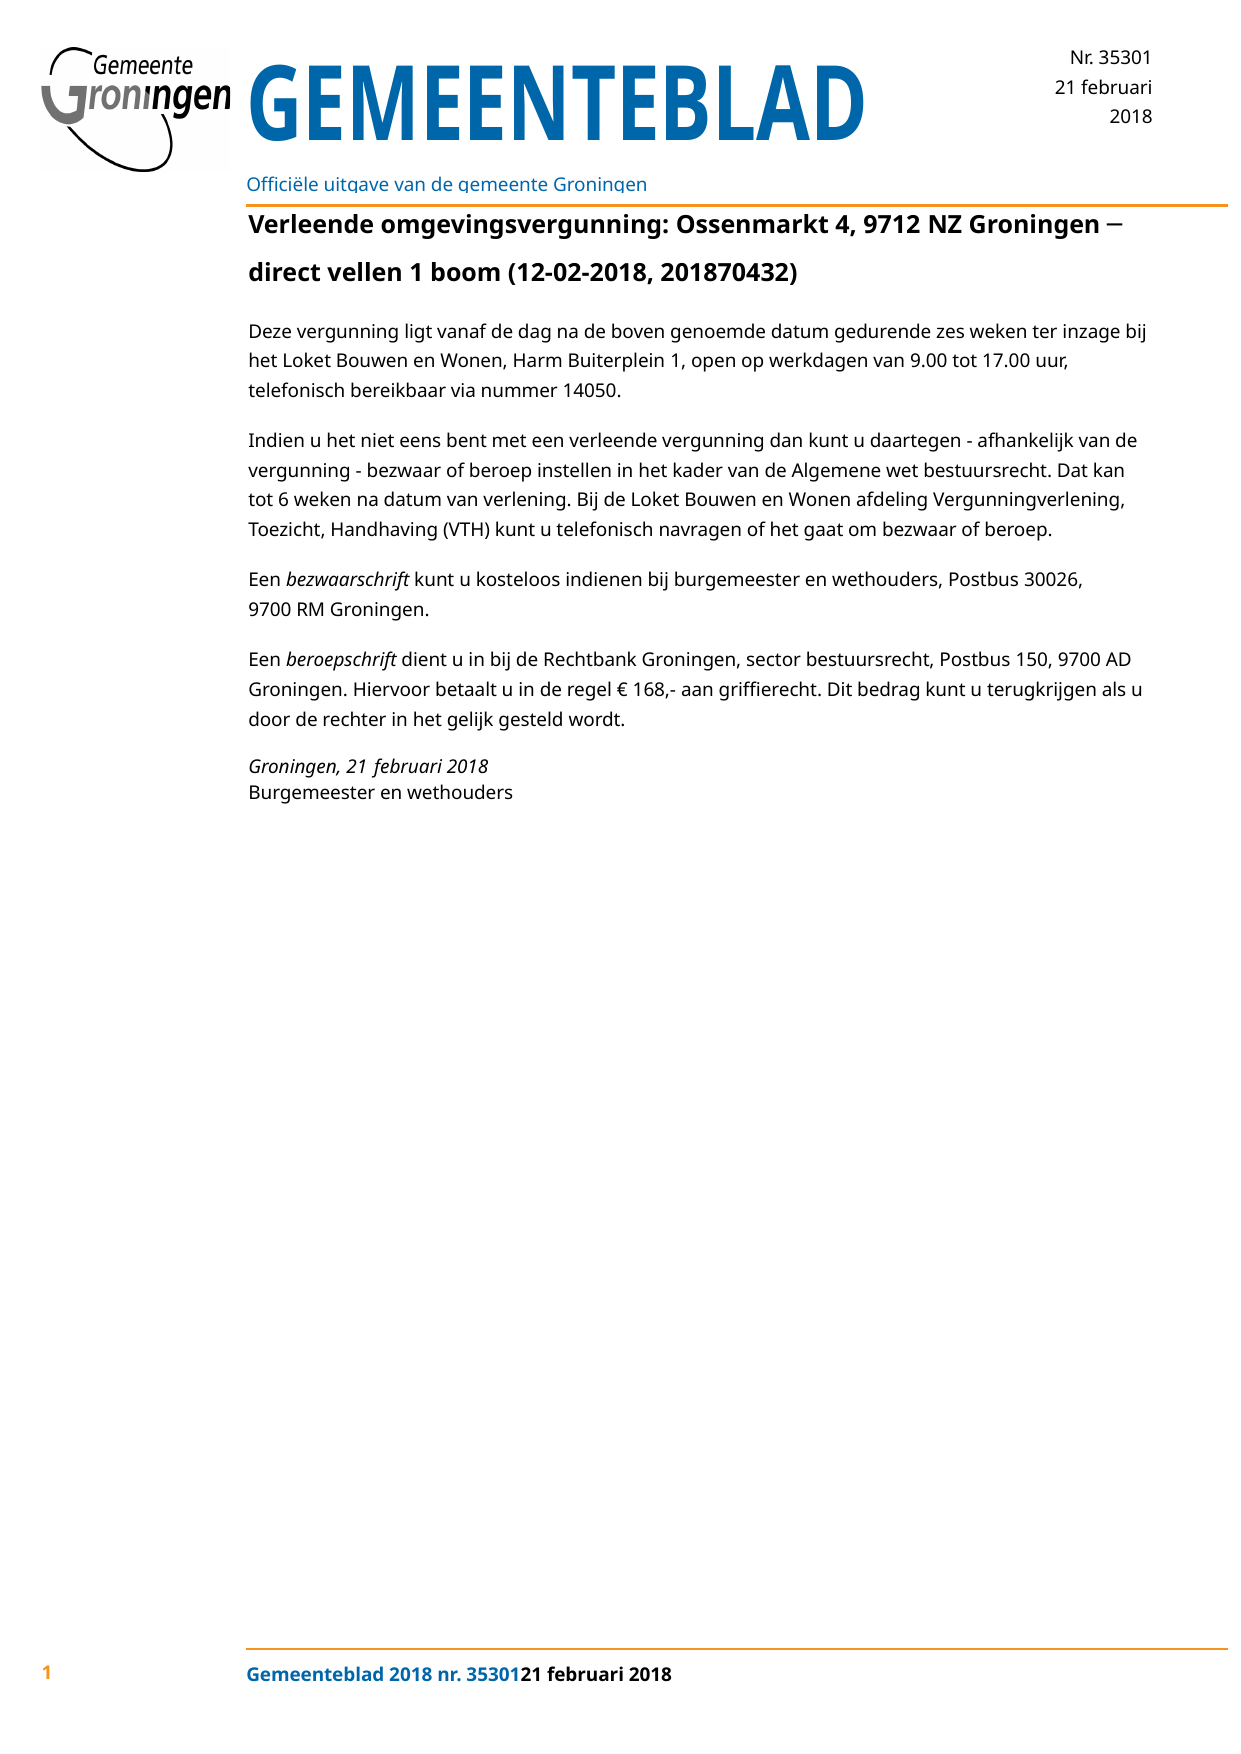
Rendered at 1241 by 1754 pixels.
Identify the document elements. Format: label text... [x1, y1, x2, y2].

picture [41, 47, 231, 172]
text Indien u het niet eens bent met een verleende vergunning dan kunt u daartegen - afhankelijk van de vergunning - bezwaar of beroep instellen in het kader van de Algemene wet bestuursrecht. Dat kan tot 6 weken na datum van verlening. Bij de Loket Bouwen en Wonen afdeling Vergunningverlening, Toezicht, Handhaving (VTH) kunt u telefonisch navragen of het gaat om bezwaar of beroep. [248, 427, 1152, 542]
text Verleende omgevingsvergunning: Ossenmarkt 4, 9712 NZ Groningen ─ direct vellen 1 boom (12-02-2018, 201870432) [248, 207, 1152, 288]
text Groningen, 21 februari 2018 [248, 754, 1152, 779]
text Burgemeester en wethouders [248, 779, 1152, 805]
text Een beroepschrift dient u in bij de Rechtbank Groningen, sector bestuursrecht, Postbus 150, 9700 AD Groningen. Hiervoor betaalt u in de regel € 168,- aan griffierecht. Dit bedrag kunt u terugkrijgen als u door de rechter in het gelijk gesteld wordt. [248, 647, 1152, 732]
text Een bezwaarschrift kunt u kosteloos indienen bij burgemeester en wethouders, Postbus 30026, 9700 RM Groningen. [248, 567, 1152, 622]
text Deze vergunning ligt vanaf de dag na de boven genoemde datum gedurende zes weken ter inzage bij het Loket Bouwen en Wonen, Harm Buiterplein 1, open op werkdagen van 9.00 tot 17.00 uur, telefonisch bereikbaar via nummer 14050. [248, 318, 1152, 403]
